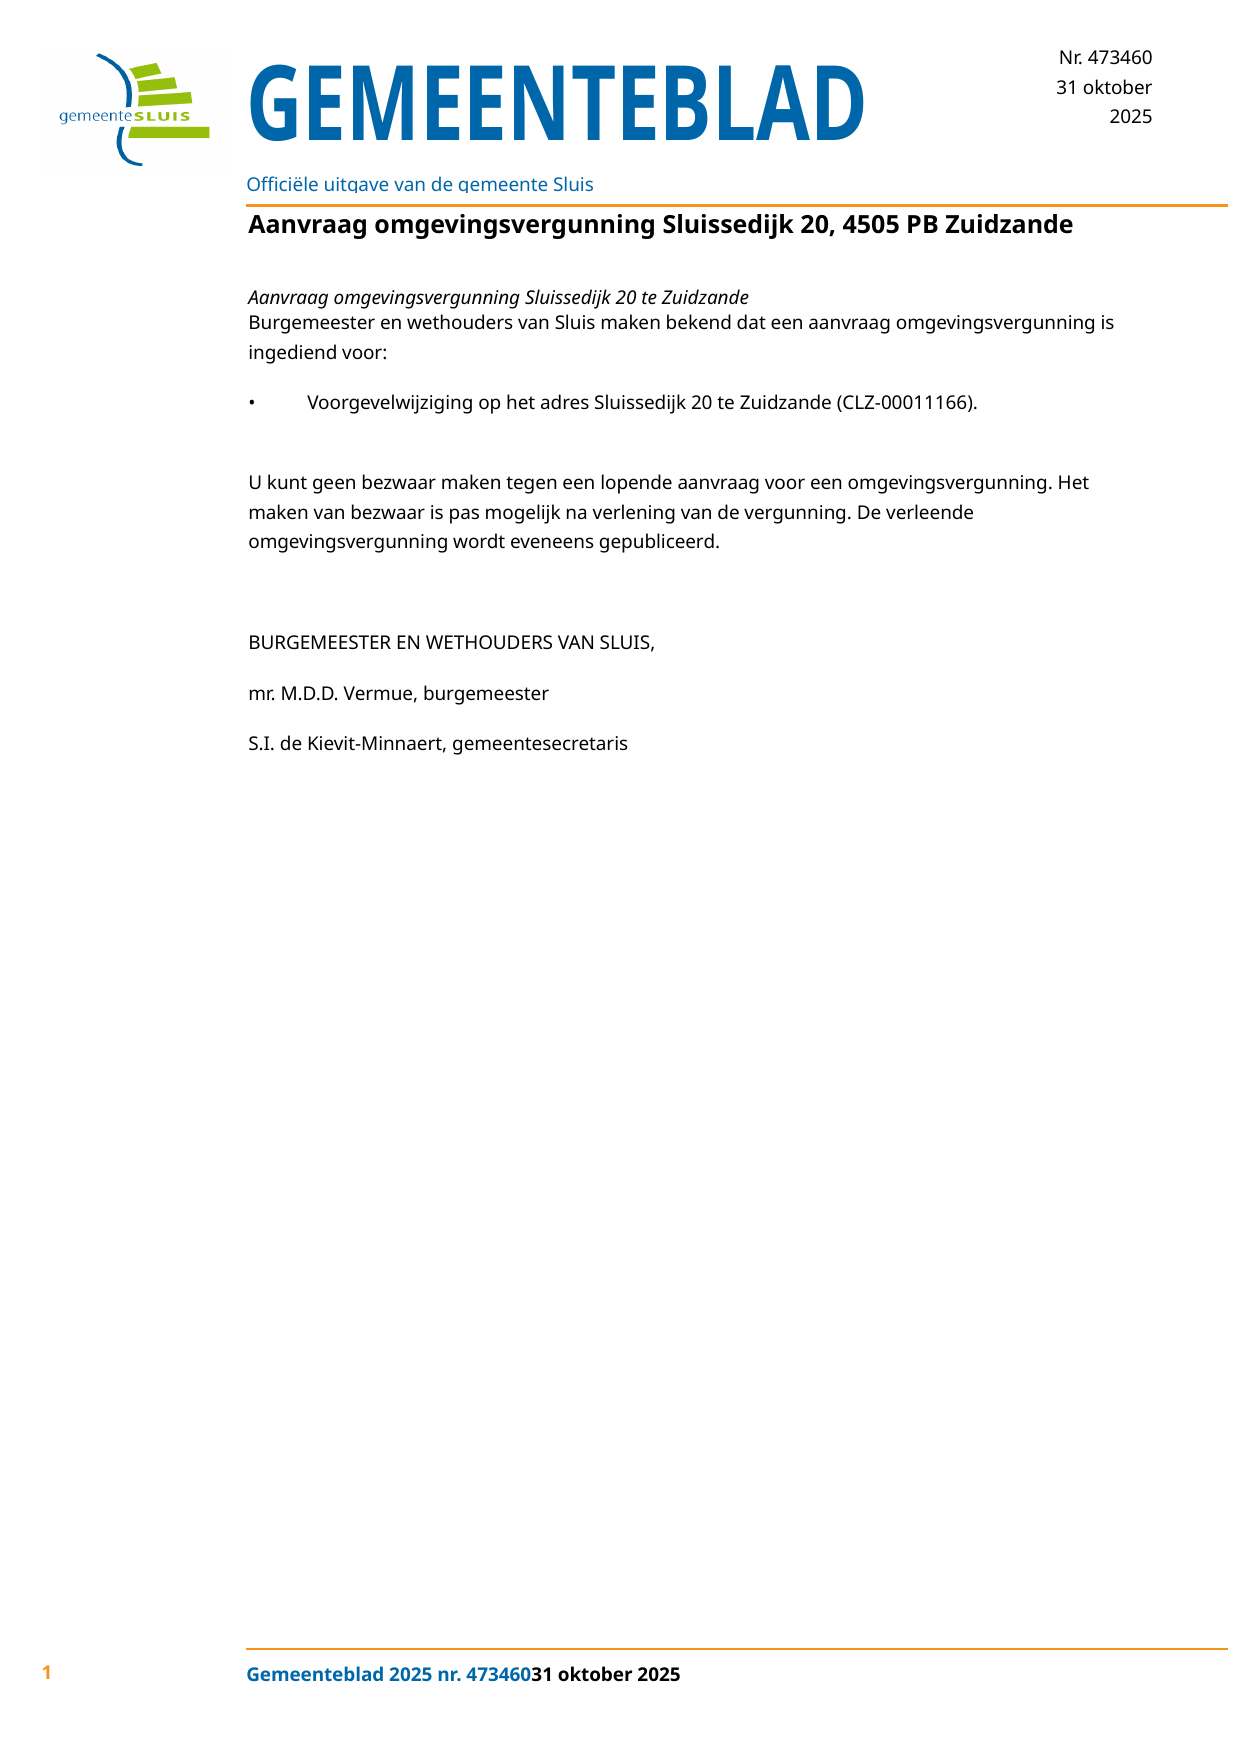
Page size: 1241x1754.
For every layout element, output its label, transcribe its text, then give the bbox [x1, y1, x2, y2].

list Voorgevelwijziging op het adres Sluissedijk 20 te Zuidzande (CLZ-00011166). [248, 389, 1152, 415]
text U kunt geen bezwaar maken tegen een lopende aanvraag voor een omgevingsvergunning. Het maken van bezwaar is pas mogelijk na verlening van de vergunning. De verleende omgevingsvergunning wordt eveneens gepubliceerd. [248, 469, 1152, 554]
text Burgemeester en wethouders van Sluis maken bekend dat een aanvraag omgevingsvergunning is ingediend voor: [248, 309, 1152, 365]
text Aanvraag omgevingsvergunning Sluissedijk 20, 4505 PB Zuidzande [248, 207, 1152, 241]
text Aanvraag omgevingsvergunning Sluissedijk 20 te Zuidzande [248, 284, 1152, 309]
picture [41, 47, 231, 172]
text BURGEMEESTER EN WETHOUDERS VAN SLUIS, [248, 629, 1152, 655]
text mr. M.D.D. Vermue, burgemeester [248, 680, 1152, 706]
text S.I. de Kievit-Minnaert, gemeentesecretaris [248, 730, 1152, 756]
